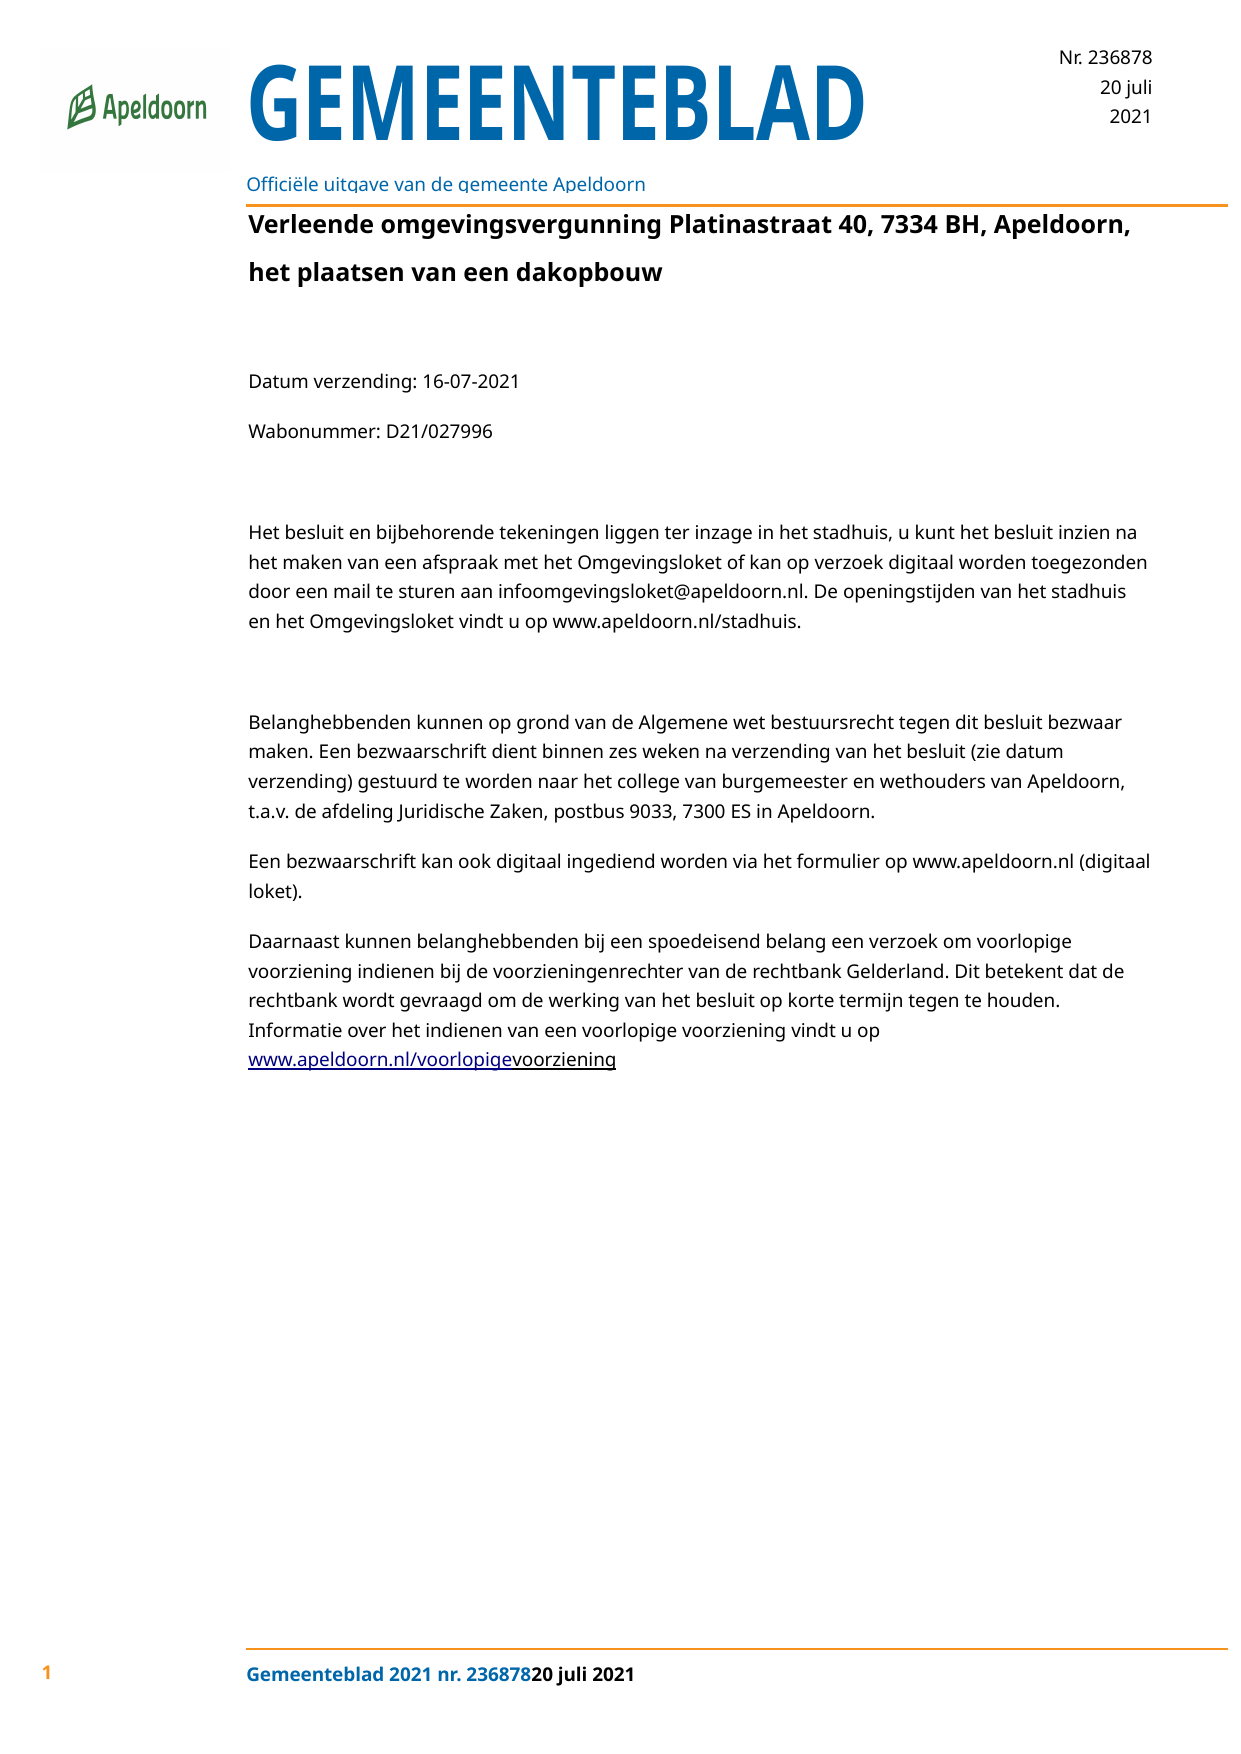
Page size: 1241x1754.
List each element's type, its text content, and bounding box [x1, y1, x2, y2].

text Verleende omgevingsvergunning Platinastraat 40, 7334 BH, Apeldoorn, het plaatsen van een dakopbouw [248, 207, 1152, 288]
text Daarnaast kunnen belanghebbenden bij een spoedeisend belang een verzoek om voorlopige voorziening indienen bij de voorzieningenrechter van de rechtbank Gelderland. Dit betekent dat de rechtbank wordt gevraagd om de werking van het besluit op korte termijn tegen te houden. Informatie over het indienen van een voorlopige voorziening vindt u op www.apeldoorn.nl/voorlopigevoorziening [248, 928, 1152, 1072]
text Datum verzending: 16-07-2021 [248, 368, 1152, 394]
text Belanghebbenden kunnen op grond van de Algemene wet bestuursrecht tegen dit besluit bezwaar maken. Een bezwaarschrift dient binnen zes weken na verzending van het besluit (zie datum verzending) gestuurd te worden naar het college van burgemeester en wethouders van Apeldoorn, t.a.v. de afdeling Juridische Zaken, postbus 9033, 7300 ES in Apeldoorn. [248, 709, 1152, 824]
text Een bezwaarschrift kan ook digitaal ingediend worden via het formulier op www.apeldoorn.nl (digitaal loket). [248, 848, 1152, 904]
text Het besluit en bijbehorende tekeningen liggen ter inzage in het stadhuis, u kunt het besluit inzien na het maken van een afspraak met het Omgevingsloket of kan op verzoek digitaal worden toegezonden door een mail te sturen aan infoomgevingsloket@apeldoorn.nl. De openingstijden van het stadhuis en het Omgevingsloket vindt u op www.apeldoorn.nl/stadhuis. [248, 519, 1152, 634]
picture [41, 47, 231, 172]
text Wabonummer: D21/027996 [248, 419, 1152, 444]
